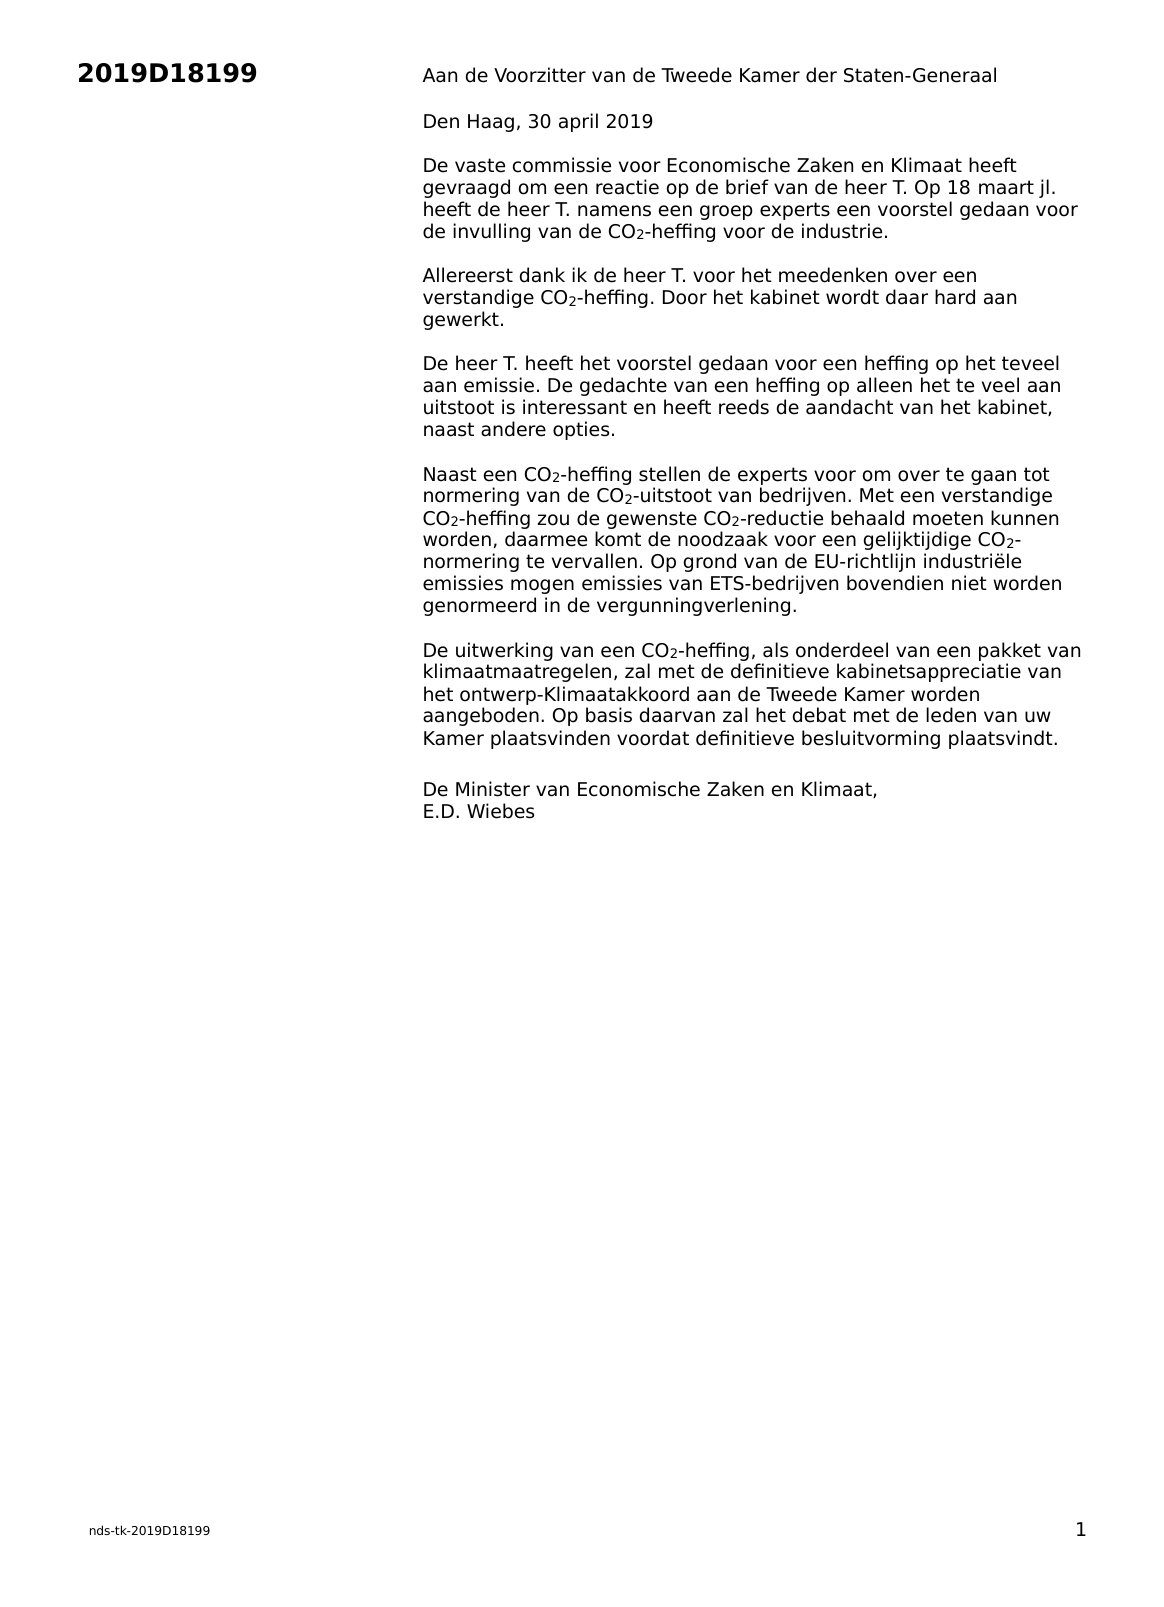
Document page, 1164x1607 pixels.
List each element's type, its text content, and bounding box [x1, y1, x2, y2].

text De heer T. heeft het voorstel gedaan voor een heffing op het teveel aan emissie. De gedachte van een heffing op alleen het te veel aan uitstoot is interessant en heeft reeds de aandacht van het kabinet, naast andere opties. [422, 353, 1087, 441]
text De Minister van Economische Zaken en Klimaat, E.D. Wiebes [422, 779, 1087, 823]
text nds-tk-2019D18199 [88, 1524, 323, 1538]
text De uitwerking van een CO2-heffing, als onderdeel van een pakket van klimaatmaatregelen, zal met de definitieve kabinetsappreciatie van het ontwerp-Klimaatakkoord aan de Tweede Kamer worden aangeboden. Op basis daarvan zal het debat met de leden van uw Kamer plaatsvinden voordat definitieve besluitvorming plaatsvindt. [422, 639, 1087, 749]
text Allereerst dank ik de heer T. voor het meedenken over een verstandige CO2-heffing. Door het kabinet wordt daar hard aan gewerkt. [422, 265, 1087, 331]
text 2019D18199 Aan de Voorzitter van de Tweede Kamer der Staten-Generaal [77, 59, 1087, 89]
text Naast een CO2-heffing stellen de experts voor om over te gaan tot normering van de CO2-uitstoot van bedrijven. Met een verstandige CO2-heffing zou de gewenste CO2-reductie behaald moeten kunnen worden, daarmee komt de noodzaak voor een gelijktijdige CO2-normering te vervallen. Op grond van de EU-richtlijn industriële emissies mogen emissies van ETS-bedrijven bovendien niet worden genormeerd in de vergunningverlening. [422, 463, 1087, 617]
text De vaste commissie voor Economische Zaken en Klimaat heeft gevraagd om een reactie op de brief van de heer T. Op 18 maart jl. heeft de heer T. namens een groep experts een voorstel gedaan voor de invulling van de CO2-heffing voor de industrie. [422, 155, 1087, 243]
text Den Haag, 30 april 2019 [422, 111, 1087, 133]
